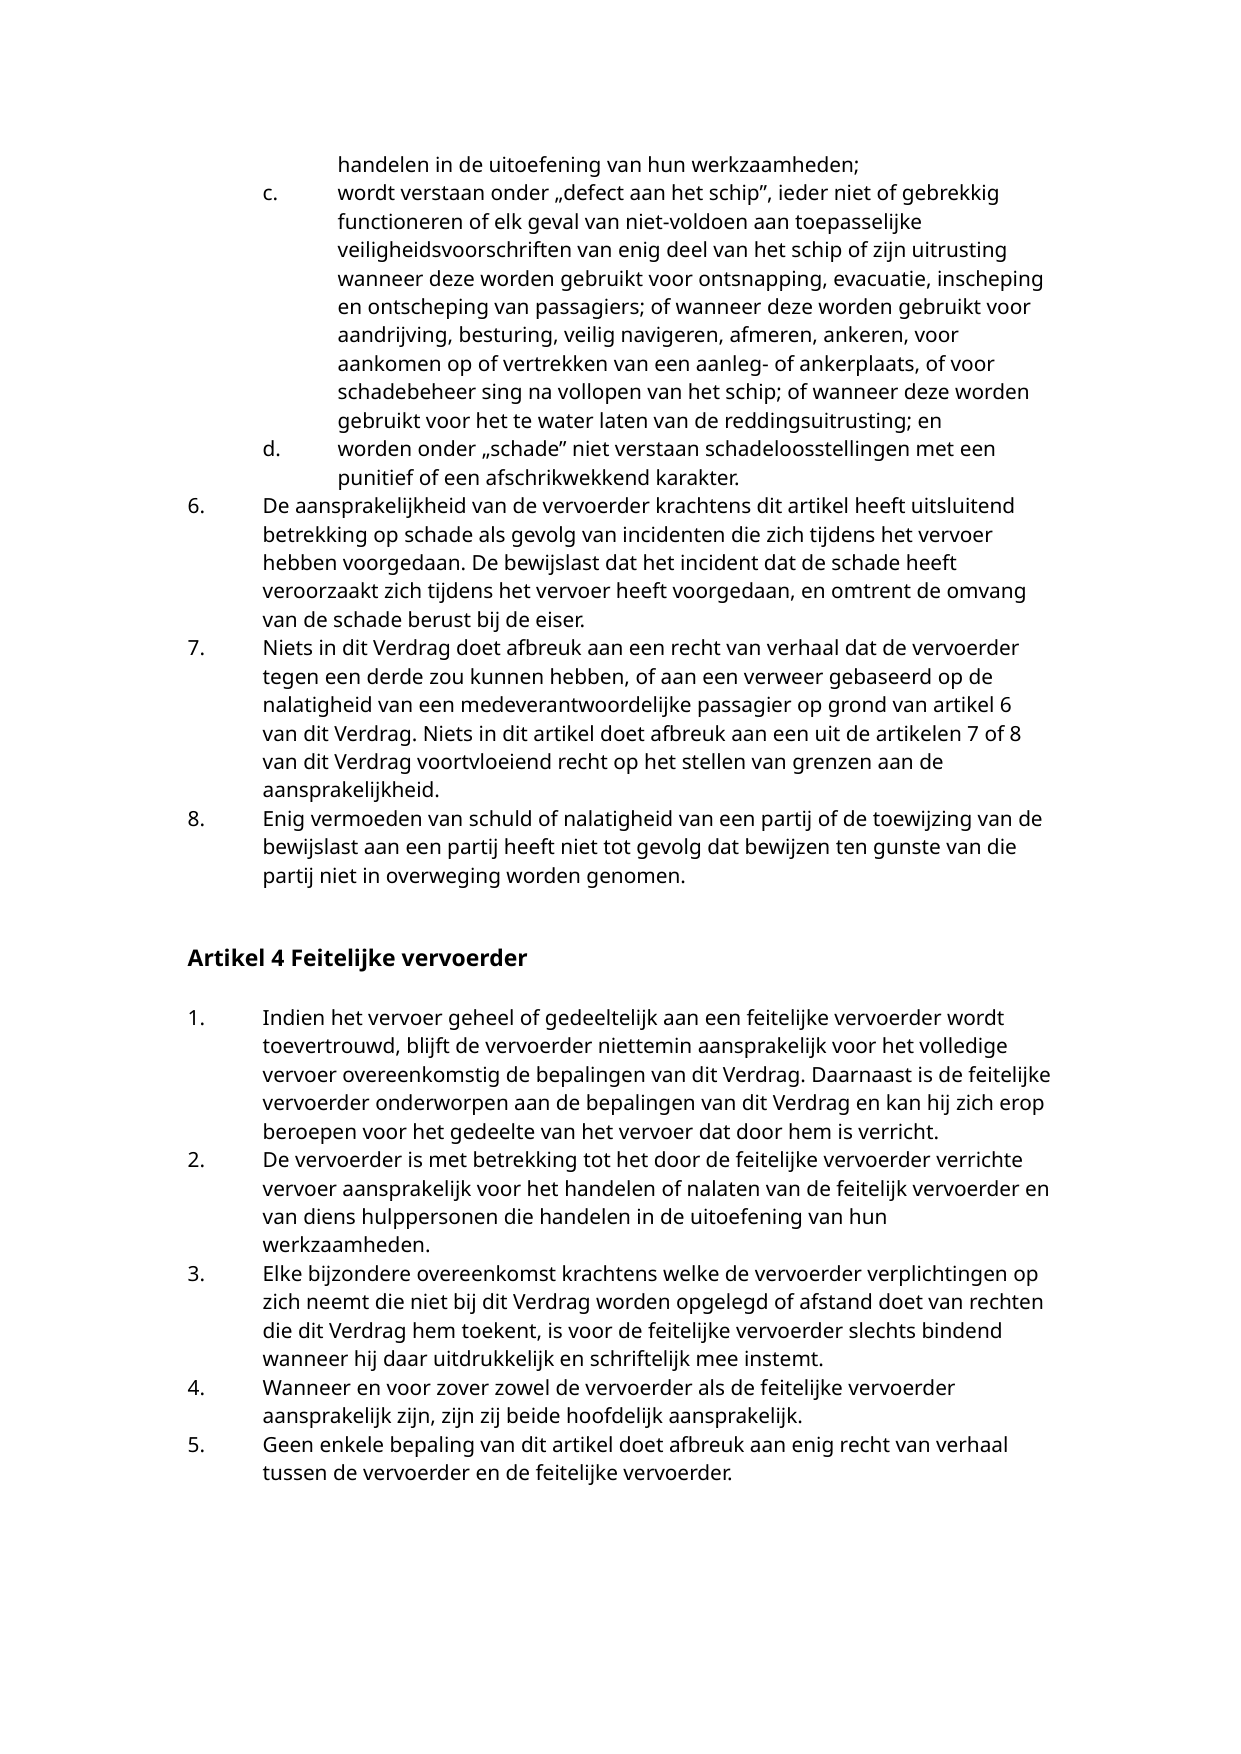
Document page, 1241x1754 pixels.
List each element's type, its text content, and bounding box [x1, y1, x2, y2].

list Geen enkele bepaling van dit artikel doet afbreuk aan enig recht van verhaal tussen de vervoerder en de feitelijke vervoerder. [187, 1430, 1053, 1487]
list Niets in dit Verdrag doet afbreuk aan een recht van verhaal dat de vervoerder tegen een derde zou kunnen hebben, of aan een verweer gebaseerd op de nalatigheid van een medeverantwoordelijke passagier op grond van artikel 6 van dit Verdrag. Niets in dit artikel doet afbreuk aan een uit de artikelen 7 of 8 van dit Verdrag voortvloeiend recht op het stellen van grenzen aan de aansprakelijkheid. [187, 633, 1053, 804]
subtitle Artikel 4 Feitelijke vervoerder [187, 942, 1053, 973]
list Elke bijzondere overeenkomst krachtens welke de vervoerder verplichtingen op zich neemt die niet bij dit Verdrag worden opgelegd of afstand doet van rechten die dit Verdrag hem toekent, is voor de feitelijke vervoerder slechts bindend wanneer hij daar uitdrukkelijk en schriftelijk mee instemt. [187, 1259, 1053, 1373]
list De aansprakelijkheid van de vervoerder krachtens dit artikel heeft uitsluitend betrekking op schade als gevolg van incidenten die zich tijdens het vervoer hebben voorgedaan. De bewijslast dat het incident dat de schade heeft veroorzaakt zich tijdens het vervoer heeft voorgedaan, en omtrent de omvang van de schade berust bij de eiser. [187, 491, 1053, 633]
list Wanneer en voor zover zowel de vervoerder als de feitelijke vervoerder aansprakelijk zijn, zijn zij beide hoofdelijk aansprakelijk. [187, 1373, 1053, 1430]
list De vervoerder is met betrekking tot het door de feitelijke vervoerder verrichte vervoer aansprakelijk voor het handelen of nalaten van de feitelijk vervoerder en van diens hulppersonen die handelen in de uitoefening van hun werkzaamheden. [187, 1145, 1053, 1259]
list worden onder „schade” niet verstaan schadeloosstellingen met een punitief of een afschrikwekkend karakter. [262, 434, 1053, 491]
list Indien het vervoer geheel of gedeeltelijk aan een feitelijke vervoerder wordt toevertrouwd, blijft de vervoerder niettemin aansprakelijk voor het volledige vervoer overeenkomstig de bepalingen van dit Verdrag. Daarnaast is de feitelijke vervoerder onderworpen aan de bepalingen van dit Verdrag en kan hij zich erop beroepen voor het gedeelte van het vervoer dat door hem is verricht. [187, 1003, 1053, 1145]
list Enig vermoeden van schuld of nalatigheid van een partij of de toewijzing van de bewijslast aan een partij heeft niet tot gevolg dat bewijzen ten gunste van die partij niet in overweging worden genomen. [187, 804, 1053, 889]
list wordt verstaan onder „defect aan het schip”, ieder niet of gebrekkig functioneren of elk geval van niet-voldoen aan toepasselijke veiligheidsvoorschriften van enig deel van het schip of zijn uitrusting wanneer deze worden gebruikt voor ontsnapping, evacuatie, inscheping en ontscheping van passagiers; of wanneer deze worden gebruikt voor aandrijving, besturing, veilig navigeren, afmeren, ankeren, voor aankomen op of vertrekken van een aanleg- of ankerplaats, of voor schadebeheer sing na vollopen van het schip; of wanneer deze worden gebruikt voor het te water laten van de reddingsuitrusting; en [262, 178, 1053, 434]
list handelen in de uitoefening van hun werkzaamheden; [262, 150, 1053, 178]
